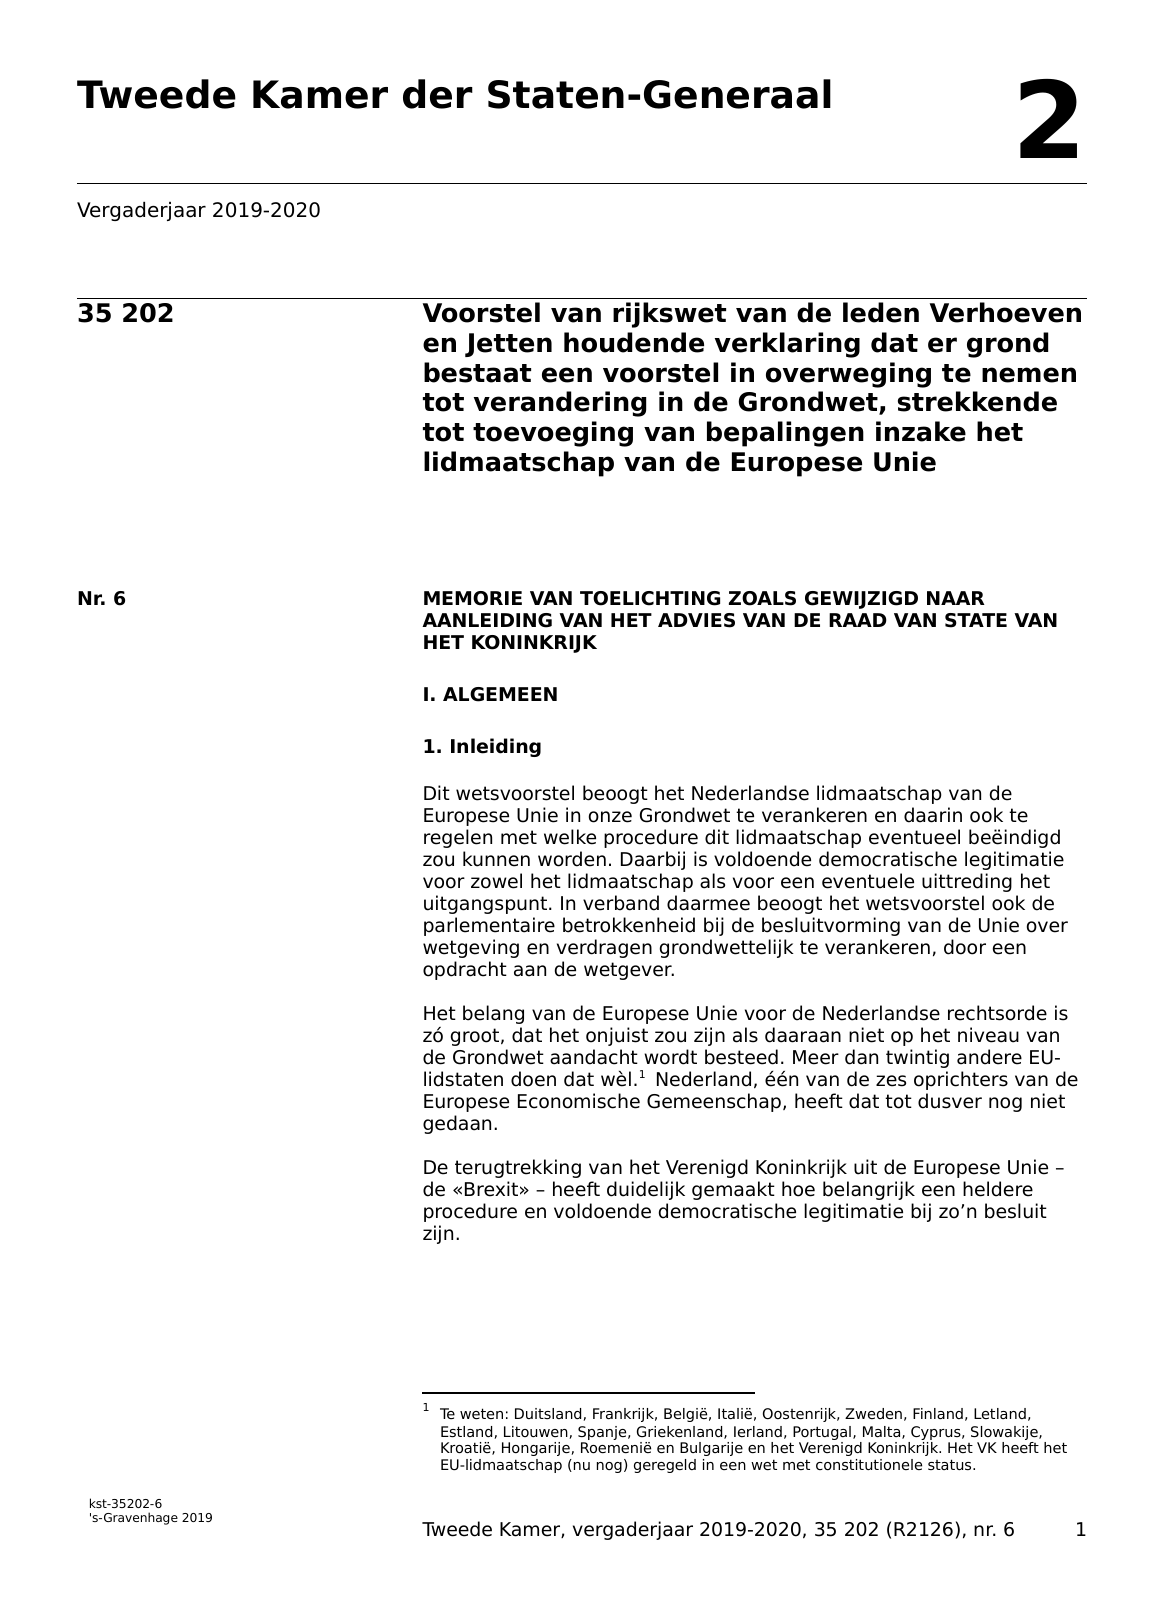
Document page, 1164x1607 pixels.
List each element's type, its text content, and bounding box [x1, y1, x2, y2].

subtitle 1. Inleiding [422, 736, 1087, 758]
table_cell Vergaderjaar 2019-2020 [77, 184, 1087, 298]
text Het belang van de Europese Unie voor de Nederlandse rechtsorde is zó groot, dat het onjuist zou zijn als daaraan niet op het niveau van de Grondwet aandacht wordt besteed. Meer dan twintig andere EU-lidstaten doen dat wèl. Nederland, één van de zes oprichters van de Europese Economische Gemeenschap, heeft dat tot dusver nog niet gedaan. [422, 1003, 1087, 1135]
table_header 2 [886, 59, 1087, 183]
subtitle I. ALGEMEEN [422, 684, 1087, 706]
subtitle 35 202 Voorstel van rijkswet van de leden Verhoeven en Jetten houdende verklaring dat er grond bestaat een voorstel in overweging te nemen tot verandering in de Grondwet, strekkende tot toevoeging van bepalingen inzake het lidmaatschap van de Europese Unie [77, 299, 1087, 477]
text Te weten: Duitsland, Frankrijk, België, Italië, Oostenrijk, Zweden, Finland, Letland, Estland, Litouwen, Spanje, Griekenland, Ierland, Portugal, Malta, Cyprus, Slowakije, Kroatië, Hongarije, Roemenië en Bulgarije en het Verenigd Koninkrijk. Het VK heeft het EU-lidmaatschap (nu nog) geregeld in een wet met constitutionele status. [422, 1402, 1087, 1474]
text kst-35202-6 [88, 1497, 323, 1511]
text 's-Gravenhage 2019 [88, 1511, 323, 1525]
table_header Tweede Kamer der Staten-Generaal [77, 59, 886, 183]
text De terugtrekking van het Verenigd Koninkrijk uit de Europese Unie – de «Brexit» – heeft duidelijk gemaakt hoe belangrijk een heldere procedure en voldoende democratische legitimatie bij zo’n besluit zijn. [422, 1157, 1087, 1245]
subtitle Nr. 6 MEMORIE VAN TOELICHTING ZOALS GEWIJZIGD NAAR AANLEIDING VAN HET ADVIES VAN DE RAAD VAN STATE VAN HET KONINKRIJK [77, 588, 1087, 654]
text Dit wetsvoorstel beoogt het Nederlandse lidmaatschap van de Europese Unie in onze Grondwet te verankeren en daarin ook te regelen met welke procedure dit lidmaatschap eventueel beëindigd zou kunnen worden. Daarbij is voldoende democratische legitimatie voor zowel het lidmaatschap als voor een eventuele uittreding het uitgangspunt. In verband daarmee beoogt het wetsvoorstel ook de parlementaire betrokkenheid bij de besluitvorming van de Unie over wetgeving en verdragen grondwettelijk te verankeren, door een opdracht aan de wetgever. [422, 783, 1087, 981]
